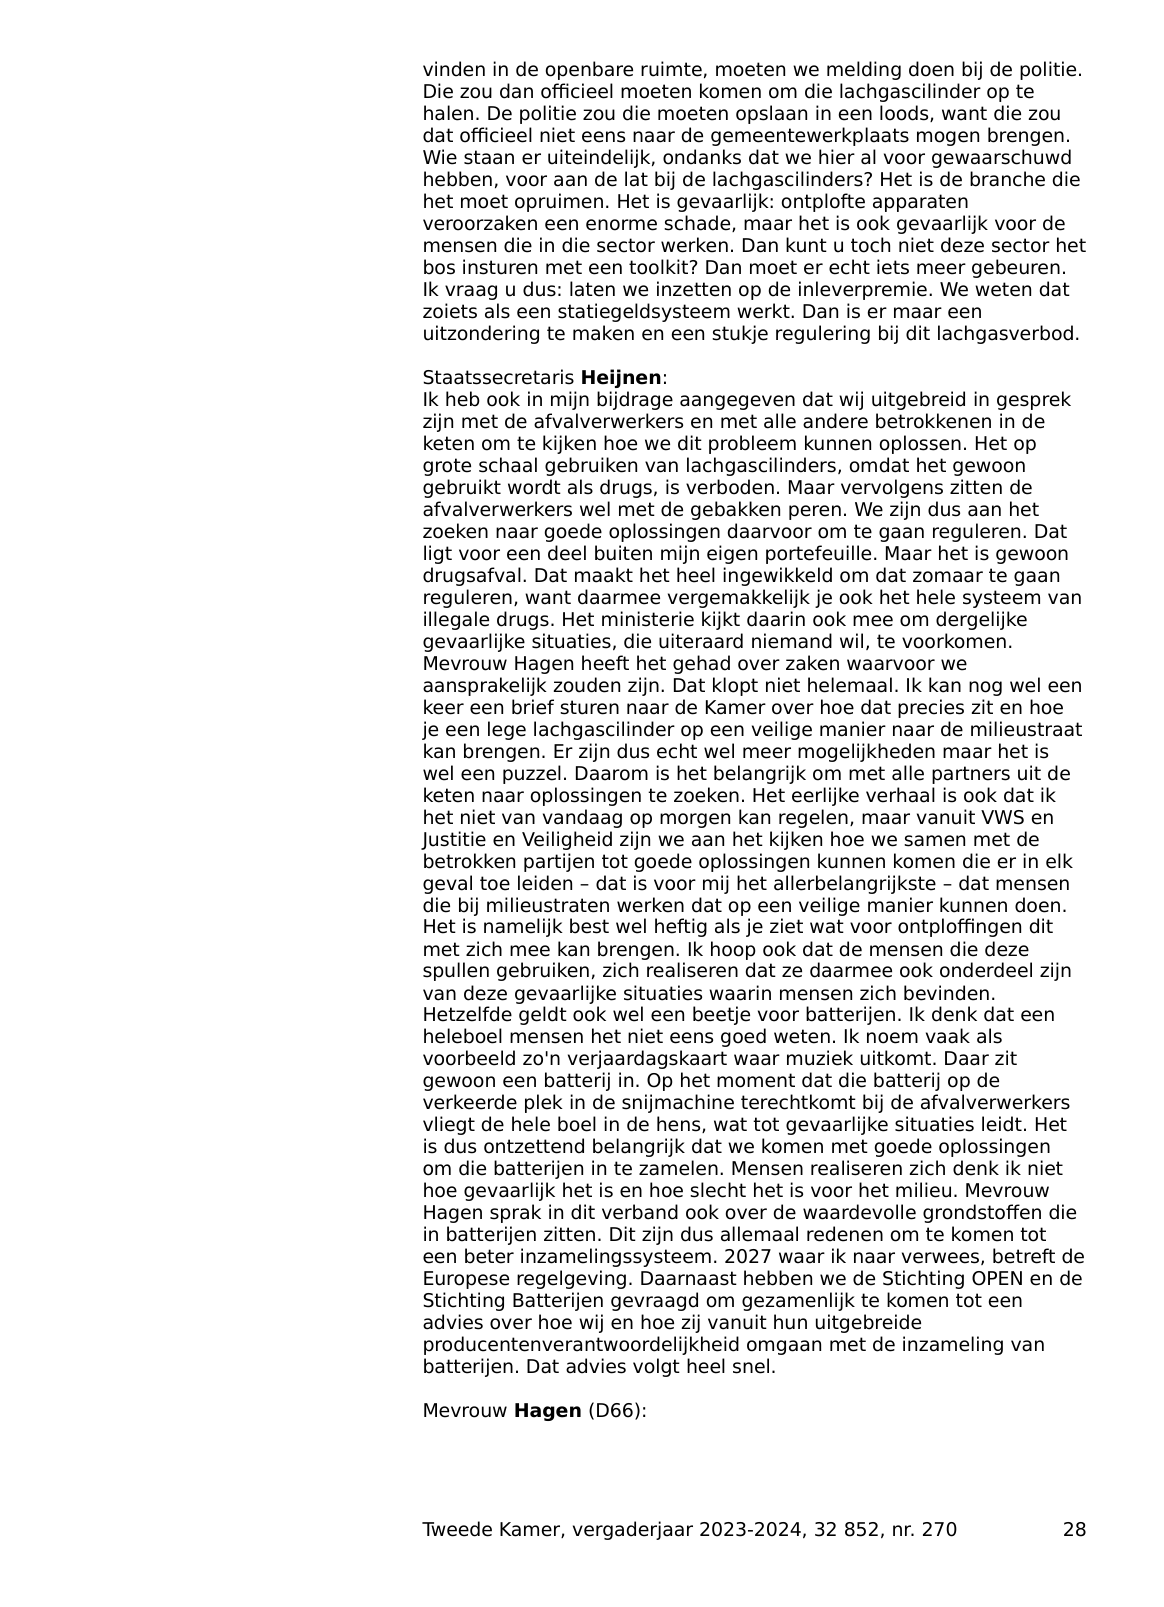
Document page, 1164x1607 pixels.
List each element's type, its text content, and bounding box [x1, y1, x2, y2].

text Hetzelfde geldt ook wel een beetje voor batterijen. Ik denk dat een heleboel mensen het niet eens goed weten. Ik noem vaak als voorbeeld zo'n verjaardagskaart waar muziek uitkomt. Daar zit gewoon een batterij in. Op het moment dat die batterij op de verkeerde plek in de snijmachine terechtkomt bij de afvalverwerkers vliegt de hele boel in de hens, wat tot gevaarlijke situaties leidt. Het is dus ontzettend belangrijk dat we komen met goede oplossingen om die batterijen in te zamelen. Mensen realiseren zich denk ik niet hoe gevaarlijk het is en hoe slecht het is voor het milieu. Mevrouw Hagen sprak in dit verband ook over de waardevolle grondstoffen die in batterijen zitten. Dit zijn dus allemaal redenen om te komen tot een beter inzamelingssysteem. 2027 waar ik naar verwees, betreft de Europese regelgeving. Daarnaast hebben we de Stichting OPEN en de Stichting Batterijen gevraagd om gezamenlijk te komen tot een advies over hoe wij en hoe zij vanuit hun uitgebreide producentenverantwoordelijkheid omgaan met de inzameling van batterijen. Dat advies volgt heel snel. [422, 1004, 1087, 1378]
text Staatssecretaris Heijnen: [422, 367, 1087, 389]
text vinden in de openbare ruimte, moeten we melding doen bij de politie. Die zou dan officieel moeten komen om die lachgascilinder op te halen. De politie zou die moeten opslaan in een loods, want die zou dat officieel niet eens naar de gemeentewerkplaats mogen brengen. Wie staan er uiteindelijk, ondanks dat we hier al voor gewaarschuwd hebben, voor aan de lat bij de lachgascilinders? Het is de branche die het moet opruimen. Het is gevaarlijk: ontplofte apparaten veroorzaken een enorme schade, maar het is ook gevaarlijk voor de mensen die in die sector werken. Dan kunt u toch niet deze sector het bos insturen met een toolkit? Dan moet er echt iets meer gebeuren. Ik vraag u dus: laten we inzetten op de inleverpremie. We weten dat zoiets als een statiegeldsysteem werkt. Dan is er maar een uitzondering te maken en een stukje regulering bij dit lachgasverbod. [422, 59, 1087, 345]
text Ik heb ook in mijn bijdrage aangegeven dat wij uitgebreid in gesprek zijn met de afvalverwerkers en met alle andere betrokkenen in de keten om te kijken hoe we dit probleem kunnen oplossen. Het op grote schaal gebruiken van lachgascilinders, omdat het gewoon gebruikt wordt als drugs, is verboden. Maar vervolgens zitten de afvalverwerkers wel met de gebakken peren. We zijn dus aan het zoeken naar goede oplossingen daarvoor om te gaan reguleren. Dat ligt voor een deel buiten mijn eigen portefeuille. Maar het is gewoon drugsafval. Dat maakt het heel ingewikkeld om dat zomaar te gaan reguleren, want daarmee vergemakkelijk je ook het hele systeem van illegale drugs. Het ministerie kijkt daarin ook mee om dergelijke gevaarlijke situaties, die uiteraard niemand wil, te voorkomen. [422, 389, 1087, 653]
text Mevrouw Hagen heeft het gehad over zaken waarvoor we aansprakelijk zouden zijn. Dat klopt niet helemaal. Ik kan nog wel een keer een brief sturen naar de Kamer over hoe dat precies zit en hoe je een lege lachgascilinder op een veilige manier naar de milieustraat kan brengen. Er zijn dus echt wel meer mogelijkheden maar het is wel een puzzel. Daarom is het belangrijk om met alle partners uit de keten naar oplossingen te zoeken. Het eerlijke verhaal is ook dat ik het niet van vandaag op morgen kan regelen, maar vanuit VWS en Justitie en Veiligheid zijn we aan het kijken hoe we samen met de betrokken partijen tot goede oplossingen kunnen komen die er in elk geval toe leiden – dat is voor mij het allerbelangrijkste – dat mensen die bij milieustraten werken dat op een veilige manier kunnen doen. Het is namelijk best wel heftig als je ziet wat voor ontploffingen dit met zich mee kan brengen. Ik hoop ook dat de mensen die deze spullen gebruiken, zich realiseren dat ze daarmee ook onderdeel zijn van deze gevaarlijke situaties waarin mensen zich bevinden. [422, 653, 1087, 1004]
text Mevrouw Hagen (D66): [422, 1400, 1087, 1422]
